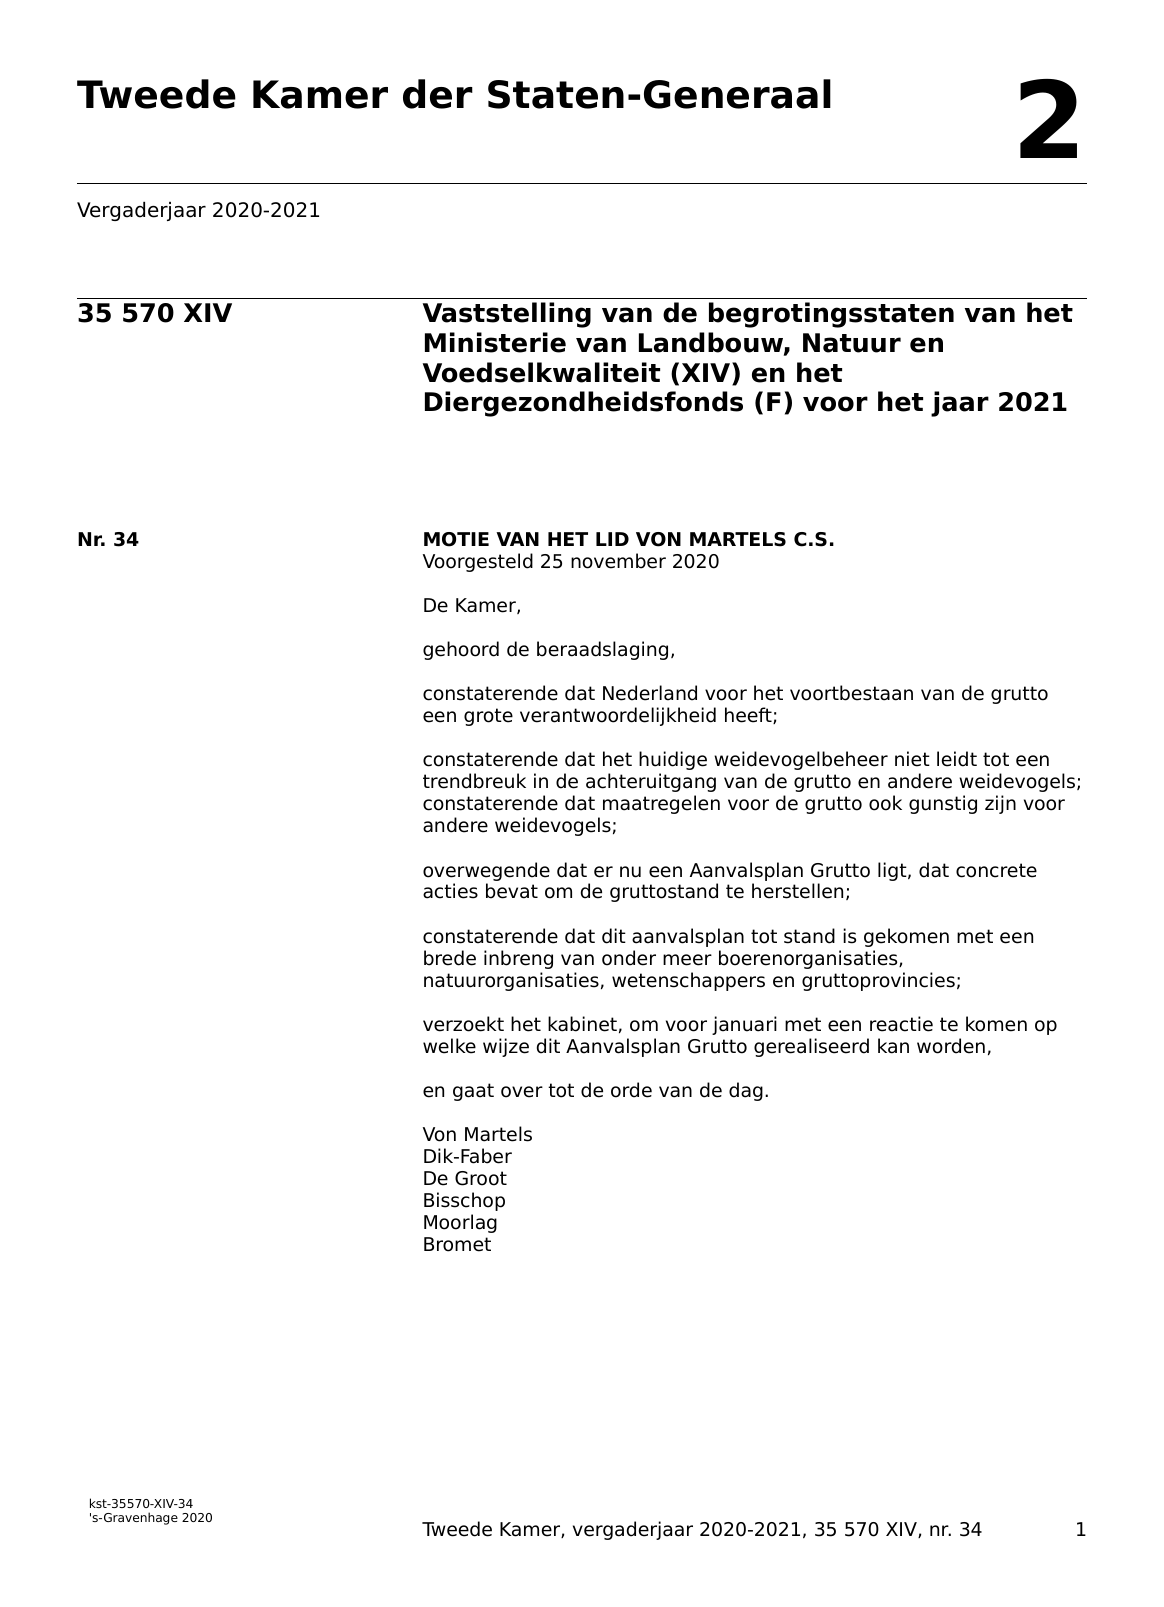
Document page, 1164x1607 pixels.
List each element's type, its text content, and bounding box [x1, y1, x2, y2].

table_cell Vergaderjaar 2020-2021 [77, 184, 1087, 298]
text en gaat over tot de orde van de dag. [422, 1080, 1087, 1102]
text constaterende dat maatregelen voor de grutto ook gunstig zijn voor andere weidevogels; [422, 793, 1087, 837]
text Von Martels [422, 1124, 1087, 1146]
text kst-35570-XIV-34 [88, 1497, 323, 1511]
text verzoekt het kabinet, om voor januari met een reactie te komen op welke wijze dit Aanvalsplan Grutto gerealiseerd kan worden, [422, 1014, 1087, 1058]
text gehoord de beraadslaging, [422, 639, 1087, 661]
table_header Tweede Kamer der Staten-Generaal [77, 59, 886, 183]
text De Groot [422, 1168, 1087, 1190]
text Moorlag [422, 1212, 1087, 1234]
subtitle Nr. 34 MOTIE VAN HET LID VON MARTELS C.S. [77, 529, 1087, 551]
text Bisschop [422, 1190, 1087, 1212]
text overwegende dat er nu een Aanvalsplan Grutto ligt, dat concrete acties bevat om de gruttostand te herstellen; [422, 859, 1087, 903]
text Voorgesteld 25 november 2020 [422, 551, 1087, 573]
text constaterende dat Nederland voor het voortbestaan van de grutto een grote verantwoordelijkheid heeft; [422, 683, 1087, 727]
text Dik-Faber [422, 1146, 1087, 1168]
table_header 2 [886, 59, 1087, 183]
subtitle 35 570 XIV Vaststelling van de begrotingsstaten van het Ministerie van Landbouw, Natuur en Voedselkwaliteit (XIV) en het Diergezondheidsfonds (F) voor het jaar 2021 [77, 299, 1087, 418]
text Bromet [422, 1234, 1087, 1256]
text constaterende dat het huidige weidevogelbeheer niet leidt tot een trendbreuk in de achteruitgang van de grutto en andere weidevogels; [422, 749, 1087, 793]
text constaterende dat dit aanvalsplan tot stand is gekomen met een brede inbreng van onder meer boerenorganisaties, natuurorganisaties, wetenschappers en gruttoprovincies; [422, 926, 1087, 992]
text 's-Gravenhage 2020 [88, 1511, 323, 1525]
text De Kamer, [422, 595, 1087, 617]
